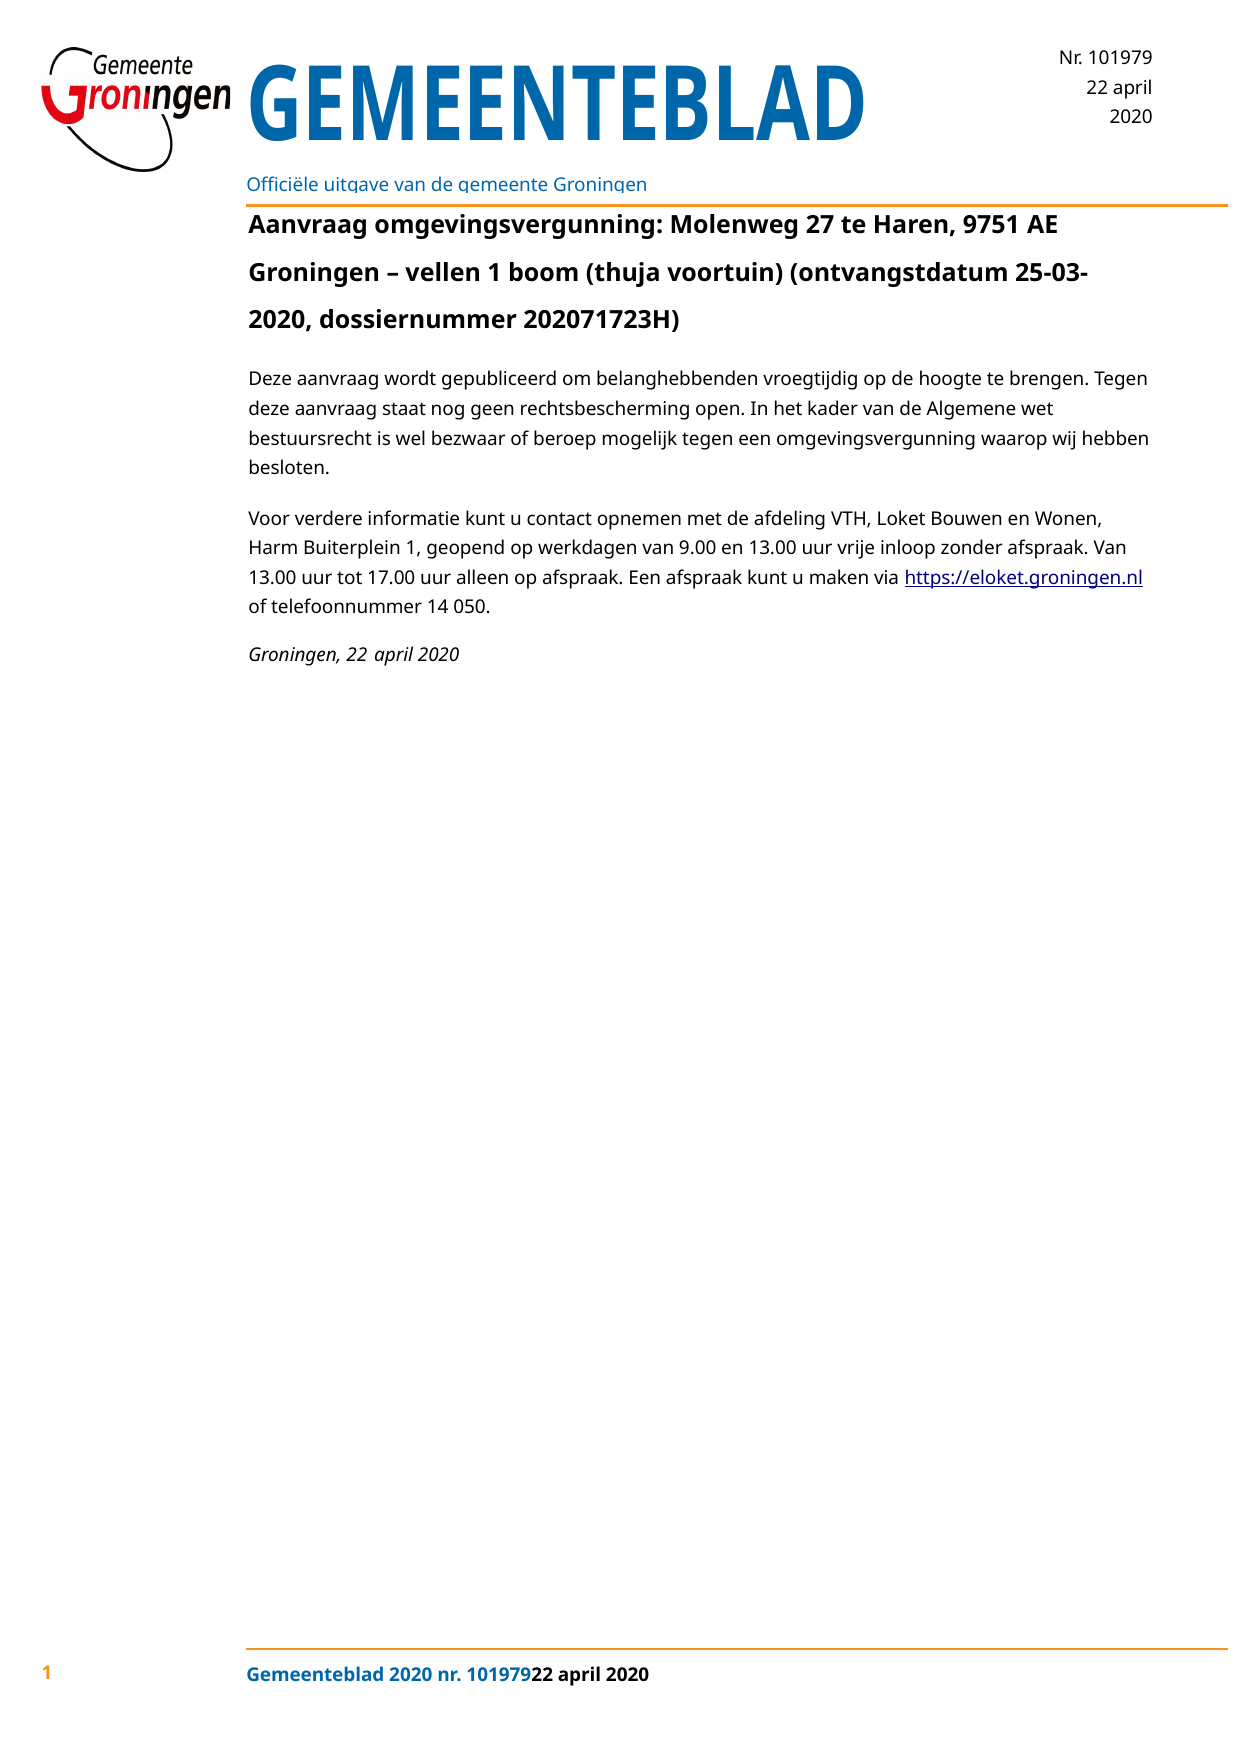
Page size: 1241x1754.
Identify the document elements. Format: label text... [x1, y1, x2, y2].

text Aanvraag omgevingsvergunning: Molenweg 27 te Haren, 9751 AE Groningen – vellen 1 boom (thuja voortuin) (ontvangstdatum 25-03-2020, dossiernummer 202071723H) [248, 207, 1152, 336]
text Voor verdere informatie kunt u contact opnemen met de afdeling VTH, Loket Bouwen en Wonen, Harm Buiterplein 1, geopend op werkdagen van 9.00 en 13.00 uur vrije inloop zonder afspraak. Van 13.00 uur tot 17.00 uur alleen op afspraak. Een afspraak kunt u maken via https://eloket.groningen.nl of telefoonnummer 14 050. [248, 505, 1152, 619]
text Deze aanvraag wordt gepubliceerd om belanghebbenden vroegtijdig op de hoogte te brengen. Tegen deze aanvraag staat nog geen rechtsbescherming open. In het kader van de Algemene wet bestuursrecht is wel bezwaar of beroep mogelijk tegen een omgevingsvergunning waarop wij hebben besloten. [248, 366, 1152, 480]
picture [41, 47, 231, 172]
text Groningen, 22 april 2020 [248, 641, 1152, 667]
